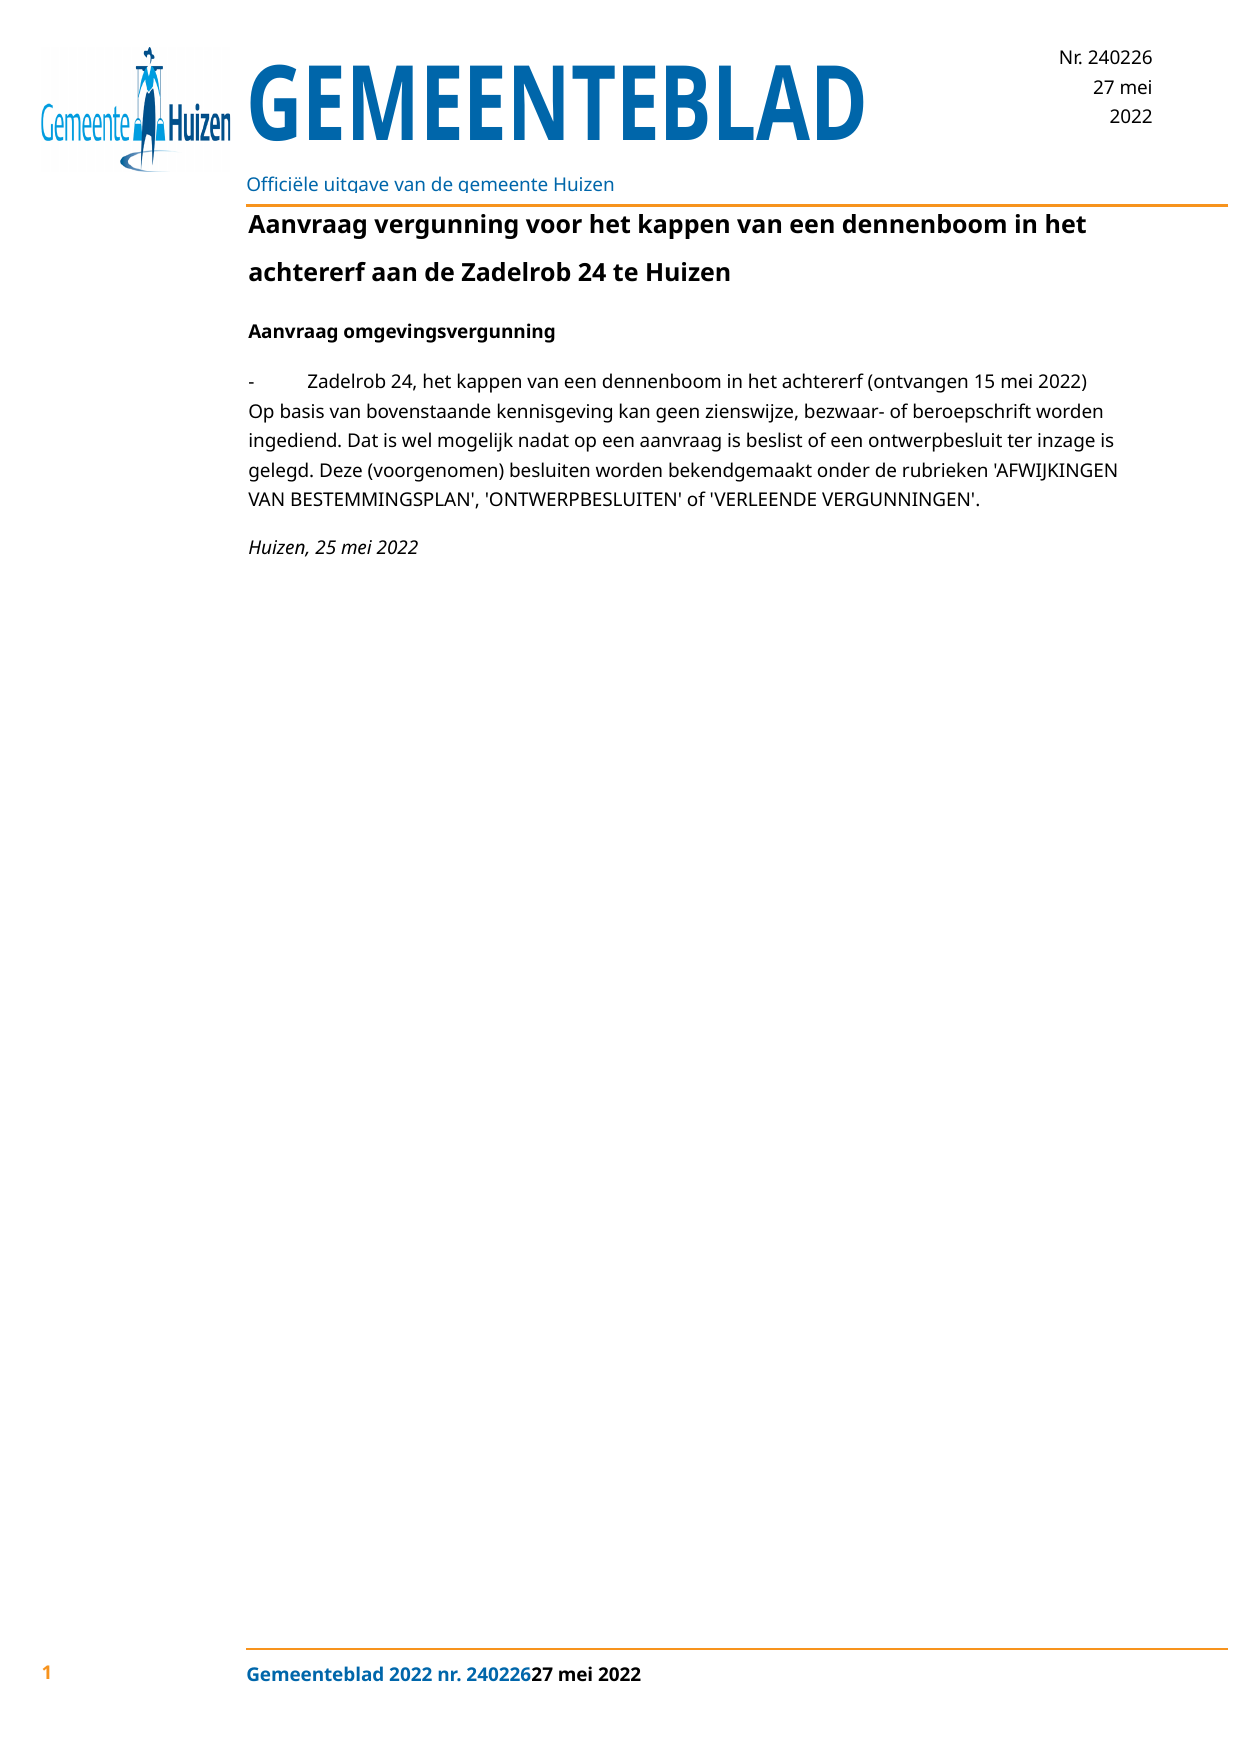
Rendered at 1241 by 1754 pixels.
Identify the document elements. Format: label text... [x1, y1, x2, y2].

text Op basis van bovenstaande kennisgeving kan geen zienswijze, bezwaar- of beroepschrift worden ingediend. Dat is wel mogelijk nadat op een aanvraag is beslist of een ontwerpbesluit ter inzage is gelegd. Deze (voorgenomen) besluiten worden bekendgemaakt onder de rubrieken 'AFWIJKINGEN VAN BESTEMMINGSPLAN', 'ONTWERPBESLUITEN' of 'VERLEENDE VERGUNNINGEN'. [248, 398, 1152, 512]
text Aanvraag omgevingsvergunning [248, 318, 1152, 344]
text Aanvraag vergunning voor het kappen van een dennenboom in het achtererf aan de Zadelrob 24 te Huizen [248, 207, 1152, 288]
text Huizen, 25 mei 2022 [248, 534, 1152, 560]
picture [41, 47, 231, 172]
list Zadelrob 24, het kappen van een dennenboom in het achtererf (ontvangen 15 mei 2022) [248, 368, 1152, 394]
